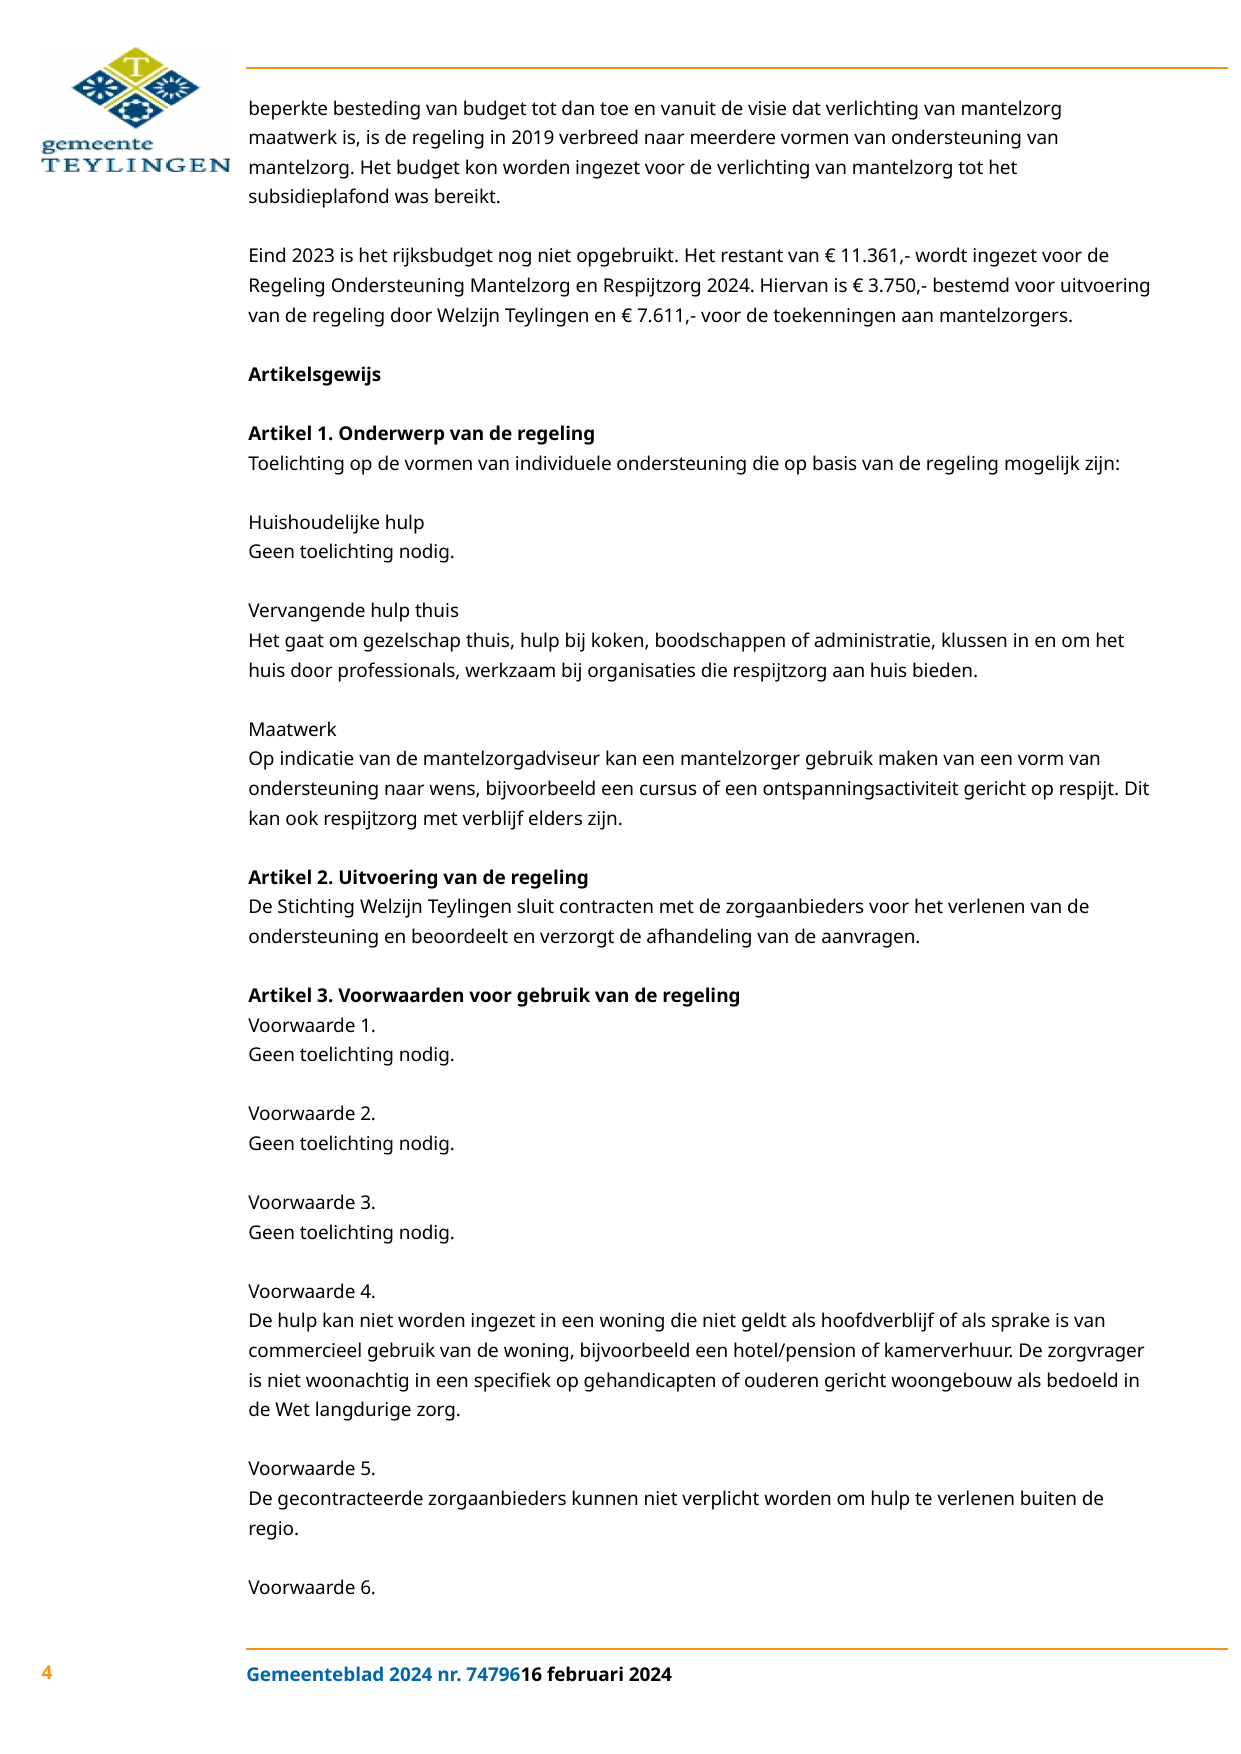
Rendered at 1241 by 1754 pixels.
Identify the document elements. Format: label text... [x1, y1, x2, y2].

text Toelichting op de vormen van individuele ondersteuning die op basis van de regeling mogelijk zijn: [248, 450, 1152, 476]
picture [41, 47, 231, 172]
text Maatwerk [248, 716, 1152, 742]
text Artikel 2. Uitvoering van de regeling [248, 864, 1152, 890]
text Geen toelichting nodig. [248, 538, 1152, 564]
text Artikel 1. Onderwerp van de regeling [248, 420, 1152, 446]
text Eind 2023 is het rijksbudget nog niet opgebruikt. Het restant van € 11.361,- wordt ingezet voor de Regeling Ondersteuning Mantelzorg en Respijtzorg 2024. Hiervan is € 3.750,- bestemd voor uitvoering van de regeling door Welzijn Teylingen en € 7.611,- voor de toekenningen aan mantelzorgers. [248, 243, 1152, 328]
text Voorwaarde 5. [248, 1456, 1152, 1481]
text Geen toelichting nodig. [248, 1130, 1152, 1156]
text Voorwaarde 3. [248, 1189, 1152, 1215]
text Artikelsgewijs [248, 361, 1152, 387]
text Voorwaarde 6. [248, 1574, 1152, 1600]
text De hulp kan niet worden ingezet in een woning die niet geldt als hoofdverblijf of als sprake is van commercieel gebruik van de woning, bijvoorbeeld een hotel/pension of kamerverhuur. De zorgvrager is niet woonachtig in een specifiek op gehandicapten of ouderen gericht woongebouw als bedoeld in de Wet langdurige zorg. [248, 1308, 1152, 1422]
text Geen toelichting nodig. [248, 1041, 1152, 1067]
text Geen toelichting nodig. [248, 1219, 1152, 1245]
text Voorwaarde 2. [248, 1101, 1152, 1126]
text Voorwaarde 1. [248, 1012, 1152, 1038]
text Voorwaarde 4. [248, 1278, 1152, 1304]
text De Stichting Welzijn Teylingen sluit contracten met de zorgaanbieders voor het verlenen van de ondersteuning en beoordeelt en verzorgt de afhandeling van de aanvragen. [248, 893, 1152, 949]
text beperkte besteding van budget tot dan toe en vanuit de visie dat verlichting van mantelzorg maatwerk is, is de regeling in 2019 verbreed naar meerdere vormen van ondersteuning van mantelzorg. Het budget kon worden ingezet voor de verlichting van mantelzorg tot het subsidieplafond was bereikt. [248, 95, 1152, 209]
text De gecontracteerde zorgaanbieders kunnen niet verplicht worden om hulp te verlenen buiten de regio. [248, 1485, 1152, 1541]
text Huishoudelijke hulp [248, 509, 1152, 535]
text Vervangende hulp thuis [248, 598, 1152, 623]
text Op indicatie van de mantelzorgadviseur kan een mantelzorger gebruik maken van een vorm van ondersteuning naar wens, bijvoorbeeld een cursus of een ontspanningsactiviteit gericht op respijt. Dit kan ook respijtzorg met verblijf elders zijn. [248, 746, 1152, 831]
text Het gaat om gezelschap thuis, hulp bij koken, boodschappen of administratie, klussen in en om het huis door professionals, werkzaam bij organisaties die respijtzorg aan huis bieden. [248, 627, 1152, 683]
text Artikel 3. Voorwaarden voor gebruik van de regeling [248, 982, 1152, 1008]
